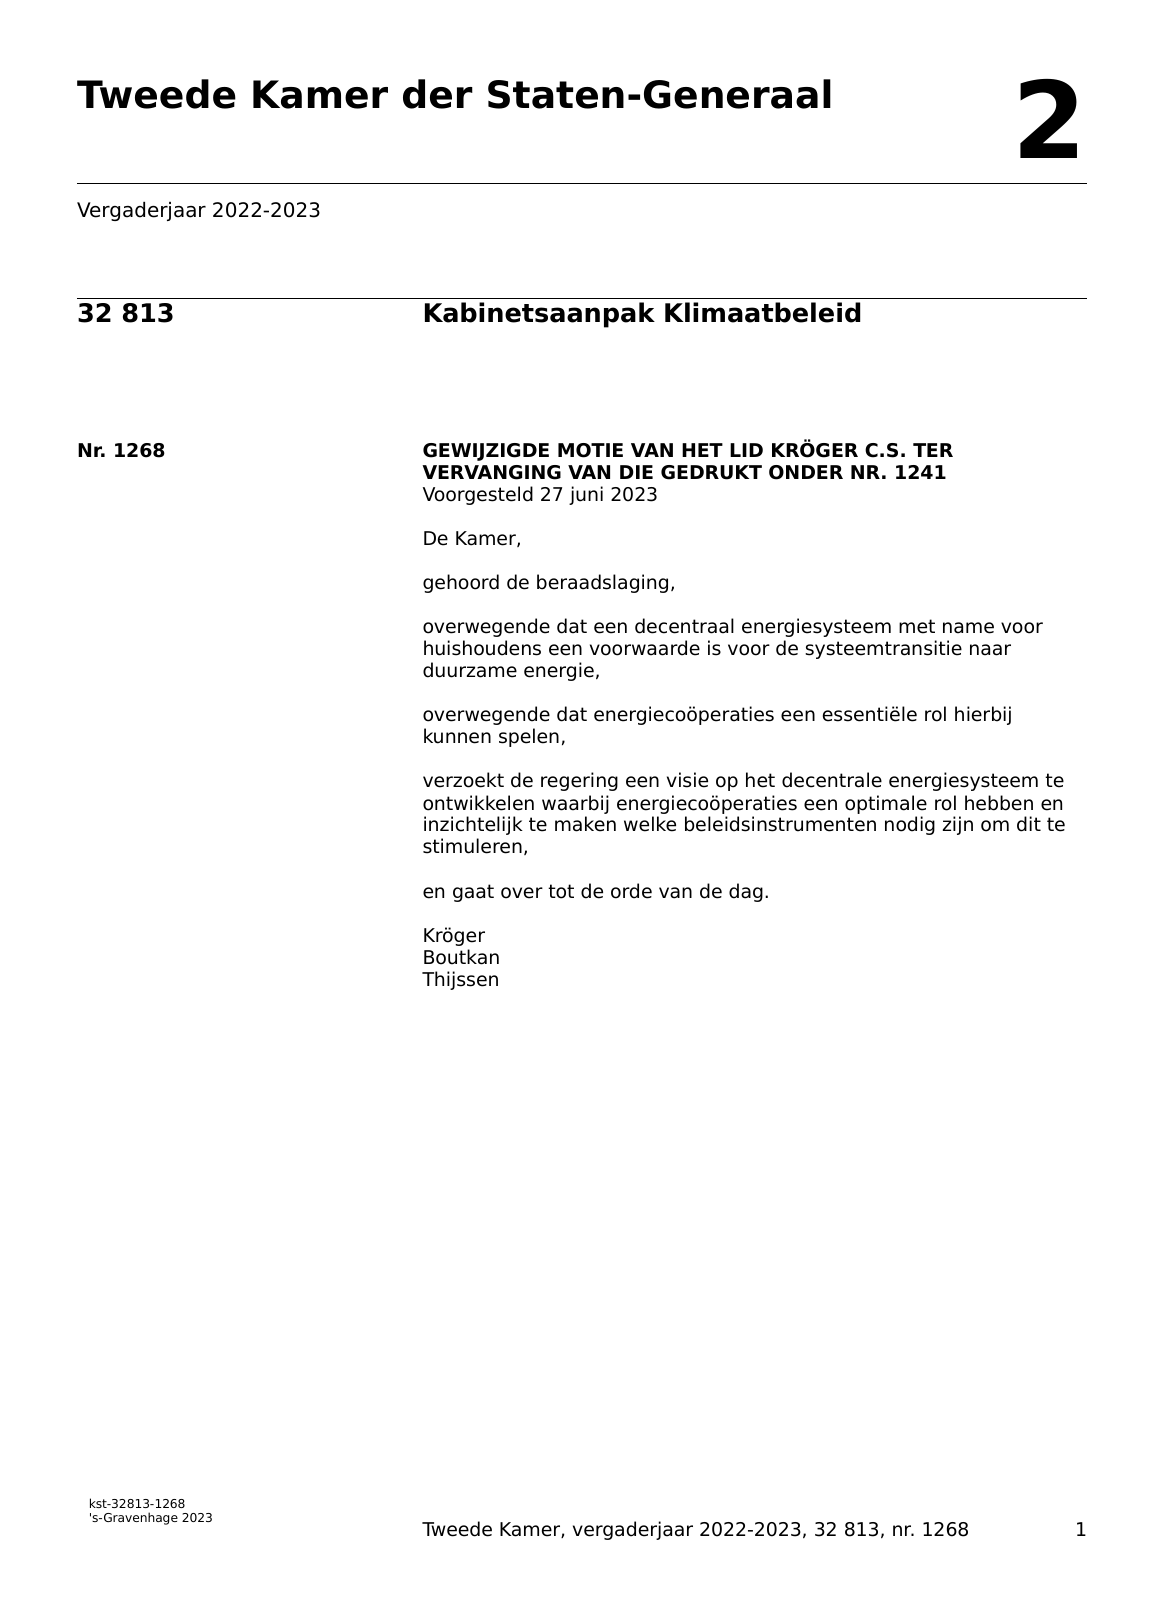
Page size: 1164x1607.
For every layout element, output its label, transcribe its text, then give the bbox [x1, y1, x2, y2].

text 's-Gravenhage 2023 [88, 1511, 323, 1525]
text overwegende dat energiecoöperaties een essentiële rol hierbij kunnen spelen, [422, 704, 1087, 748]
text kst-32813-1268 [88, 1497, 323, 1511]
subtitle 32 813 Kabinetsaanpak Klimaatbeleid [77, 299, 1087, 329]
text Boutkan [422, 947, 1087, 969]
text Kröger [422, 925, 1087, 947]
table_header 2 [886, 59, 1087, 183]
text gehoord de beraadslaging, [422, 572, 1087, 594]
table_cell Vergaderjaar 2022-2023 [77, 184, 1087, 298]
text overwegende dat een decentraal energiesysteem met name voor huishoudens een voorwaarde is voor de systeemtransitie naar duurzame energie, [422, 616, 1087, 682]
text Thijssen [422, 969, 1087, 991]
text Voorgesteld 27 juni 2023 [422, 484, 1087, 506]
text De Kamer, [422, 528, 1087, 550]
text en gaat over tot de orde van de dag. [422, 881, 1087, 902]
text verzoekt de regering een visie op het decentrale energiesysteem te ontwikkelen waarbij energiecoöperaties een optimale rol hebben en inzichtelijk te maken welke beleidsinstrumenten nodig zijn om dit te stimuleren, [422, 770, 1087, 858]
subtitle Nr. 1268 GEWIJZIGDE MOTIE VAN HET LID KRÖGER C.S. TER VERVANGING VAN DIE GEDRUKT ONDER NR. 1241 [77, 440, 1087, 484]
table_header Tweede Kamer der Staten-Generaal [77, 59, 886, 183]
